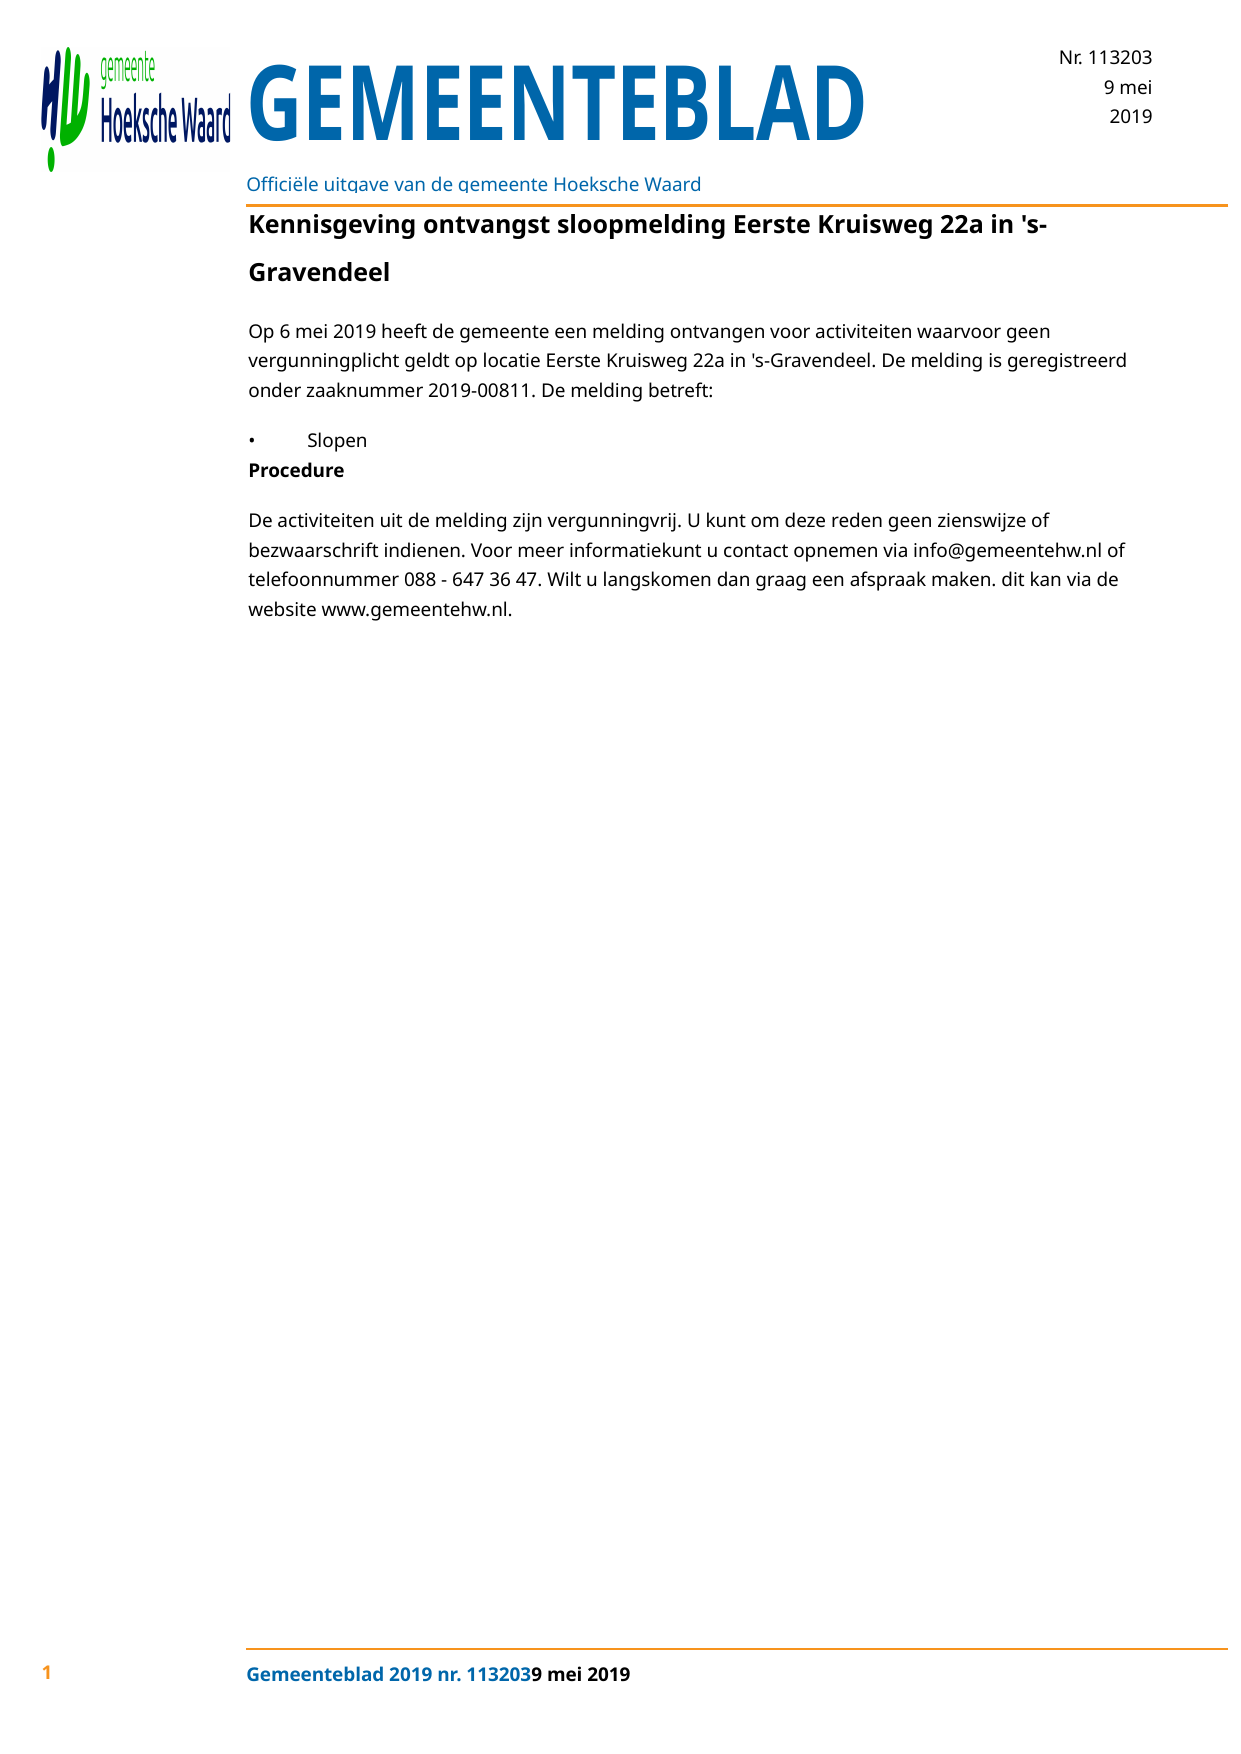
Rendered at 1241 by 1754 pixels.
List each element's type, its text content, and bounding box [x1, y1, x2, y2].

text Procedure [248, 457, 1152, 483]
text De activiteiten uit de melding zijn vergunningvrij. U kunt om deze reden geen zienswijze of bezwaarschrift indienen. Voor meer informatiekunt u contact opnemen via info@gemeentehw.nl of telefoonnummer 088 - 647 36 47. Wilt u langskomen dan graag een afspraak maken. dit kan via de website www.gemeentehw.nl. [248, 507, 1152, 622]
text Kennisgeving ontvangst sloopmelding Eerste Kruisweg 22a in 's-Gravendeel [248, 207, 1152, 288]
picture [41, 47, 231, 172]
text Op 6 mei 2019 heeft de gemeente een melding ontvangen voor activiteiten waarvoor geen vergunningplicht geldt op locatie Eerste Kruisweg 22a in 's-Gravendeel. De melding is geregistreerd onder zaaknummer 2019-00811. De melding betreft: [248, 318, 1152, 403]
list Slopen [248, 427, 1152, 453]
